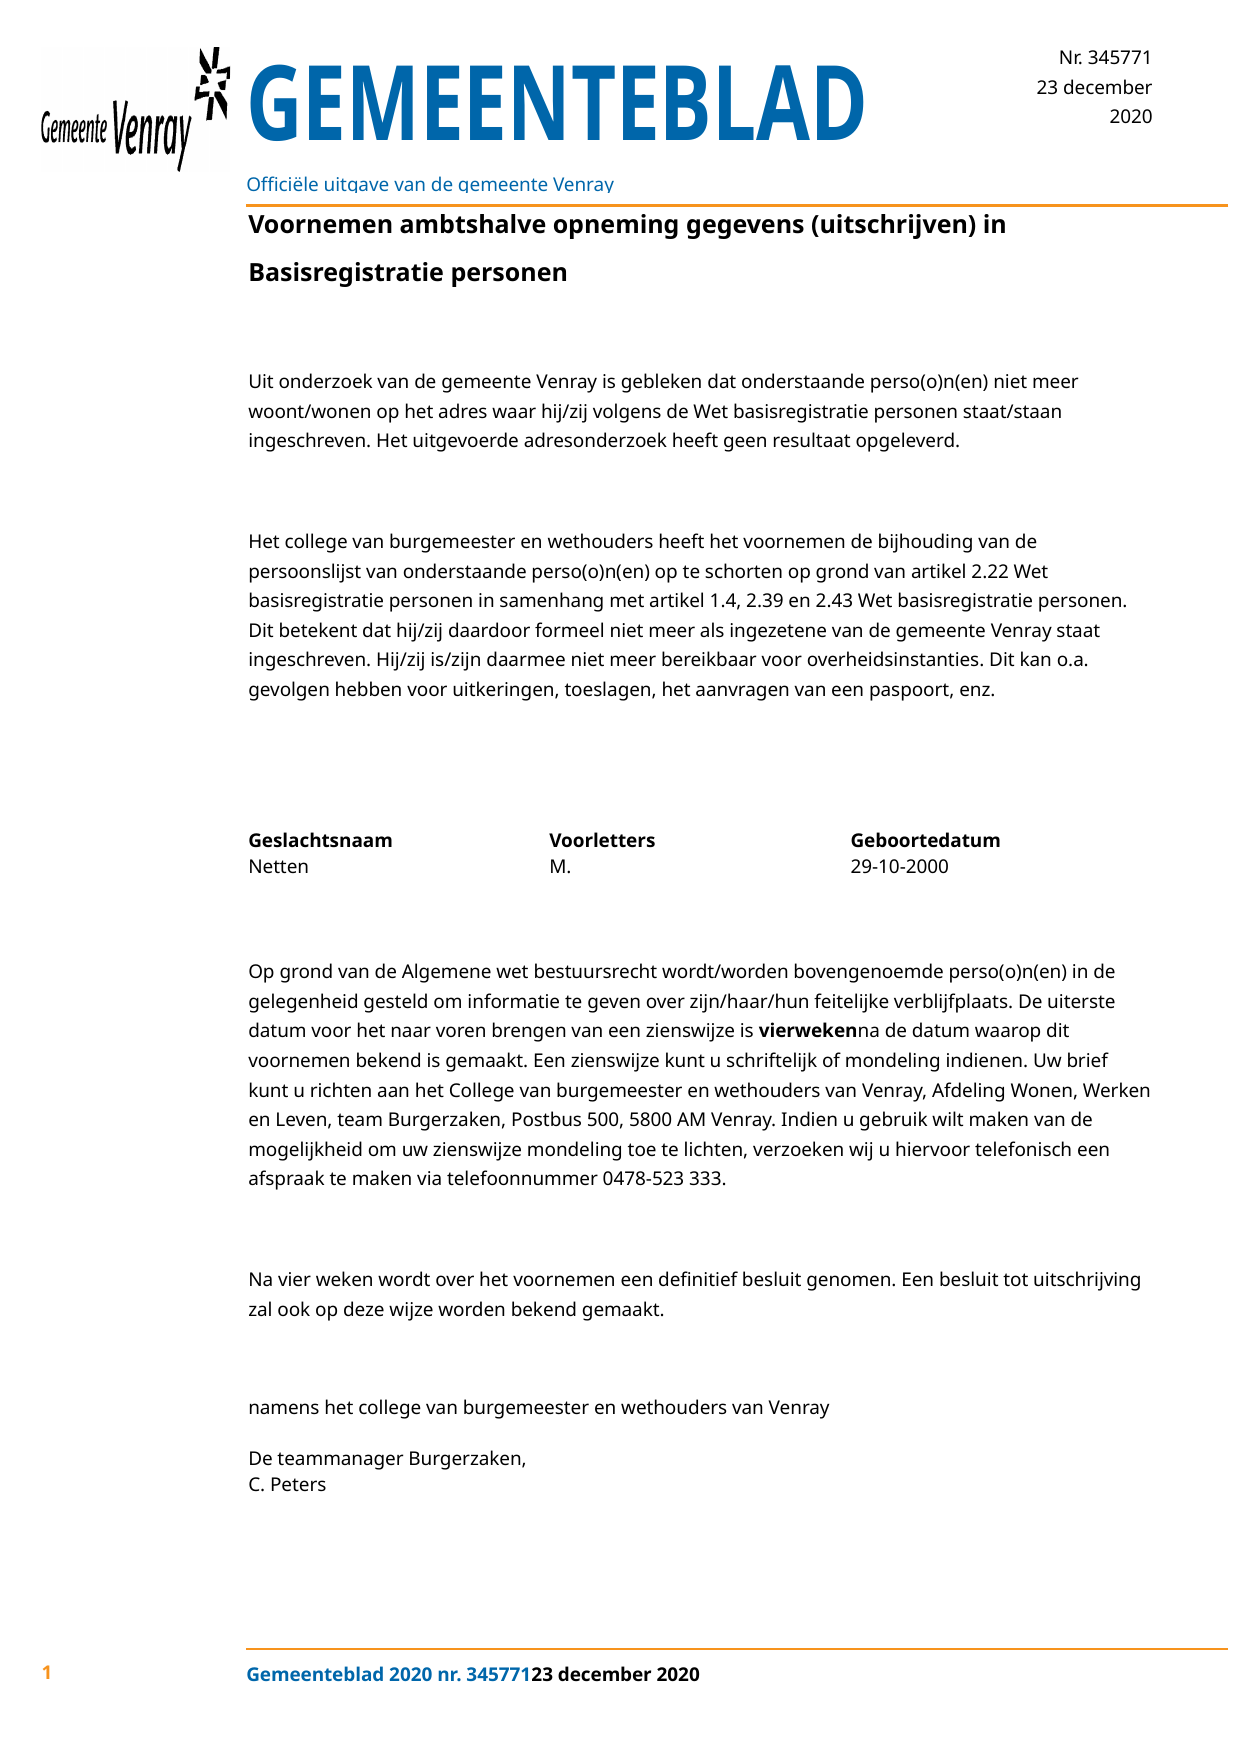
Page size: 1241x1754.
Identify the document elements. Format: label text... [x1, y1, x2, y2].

picture [41, 47, 231, 172]
table_cell 29-10-2000 [850, 853, 1152, 879]
text Op grond van de Algemene wet bestuursrecht wordt/worden bovengenoemde perso(o)n(en) in de gelegenheid gesteld om informatie te geven over zijn/haar/hun feitelijke verblijfplaats. De uiterste datum voor het naar voren brengen van een zienswijze is vierwekenna de datum waarop dit voornemen bekend is gemaakt. Een zienswijze kunt u schriftelijk of mondeling indienen. Uw brief kunt u richten aan het College van burgemeester en wethouders van Venray, Afdeling Wonen, Werken en Leven, team Burgerzaken, Postbus 500, 5800 AM Venray. Indien u gebruik wilt maken van de mogelijkheid om uw zienswijze mondeling toe te lichten, verzoeken wij u hiervoor telefonisch een afspraak te maken via telefoonnummer 0478-523 333. [248, 958, 1152, 1191]
text Uit onderzoek van de gemeente Venray is gebleken dat onderstaande perso(o)n(en) niet meer woont/wonen op het adres waar hij/zij volgens de Wet basisregistratie personen staat/staan ingeschreven. Het uitgevoerde adresonderzoek heeft geen resultaat opgeleverd. [248, 368, 1152, 453]
table_header Voorletters [549, 828, 850, 853]
text Voornemen ambtshalve opneming gegevens (uitschrijven) in Basisregistratie personen [248, 207, 1152, 288]
text Het college van burgemeester en wethouders heeft het voornemen de bijhouding van de persoonslijst van onderstaande perso(o)n(en) op te schorten op grond van artikel 2.22 Wet basisregistratie personen in samenhang met artikel 1.4, 2.39 en 2.43 Wet basisregistratie personen. Dit betekent dat hij/zij daardoor formeel niet meer als ingezetene van de gemeente Venray staat ingeschreven. Hij/zij is/zijn daarmee niet meer bereikbaar voor overheidsinstanties. Dit kan o.a. gevolgen hebben voor uitkeringen, toeslagen, het aanvragen van een paspoort, enz. [248, 528, 1152, 702]
text namens het college van burgemeester en wethouders van Venray [248, 1394, 1152, 1420]
table_header Geboortedatum [850, 828, 1152, 853]
table_cell Netten [248, 853, 549, 879]
text De teammanager Burgerzaken, [248, 1446, 1152, 1471]
table_cell M. [549, 853, 850, 879]
text Na vier weken wordt over het voornemen een definitief besluit genomen. Een besluit tot uitschrijving zal ook op deze wijze worden bekend gemaakt. [248, 1266, 1152, 1322]
table_header Geslachtsnaam [248, 828, 549, 853]
table_cell [850, 879, 1152, 905]
table_cell [549, 879, 850, 905]
text C. Peters [248, 1471, 1152, 1497]
table_cell [248, 879, 549, 905]
